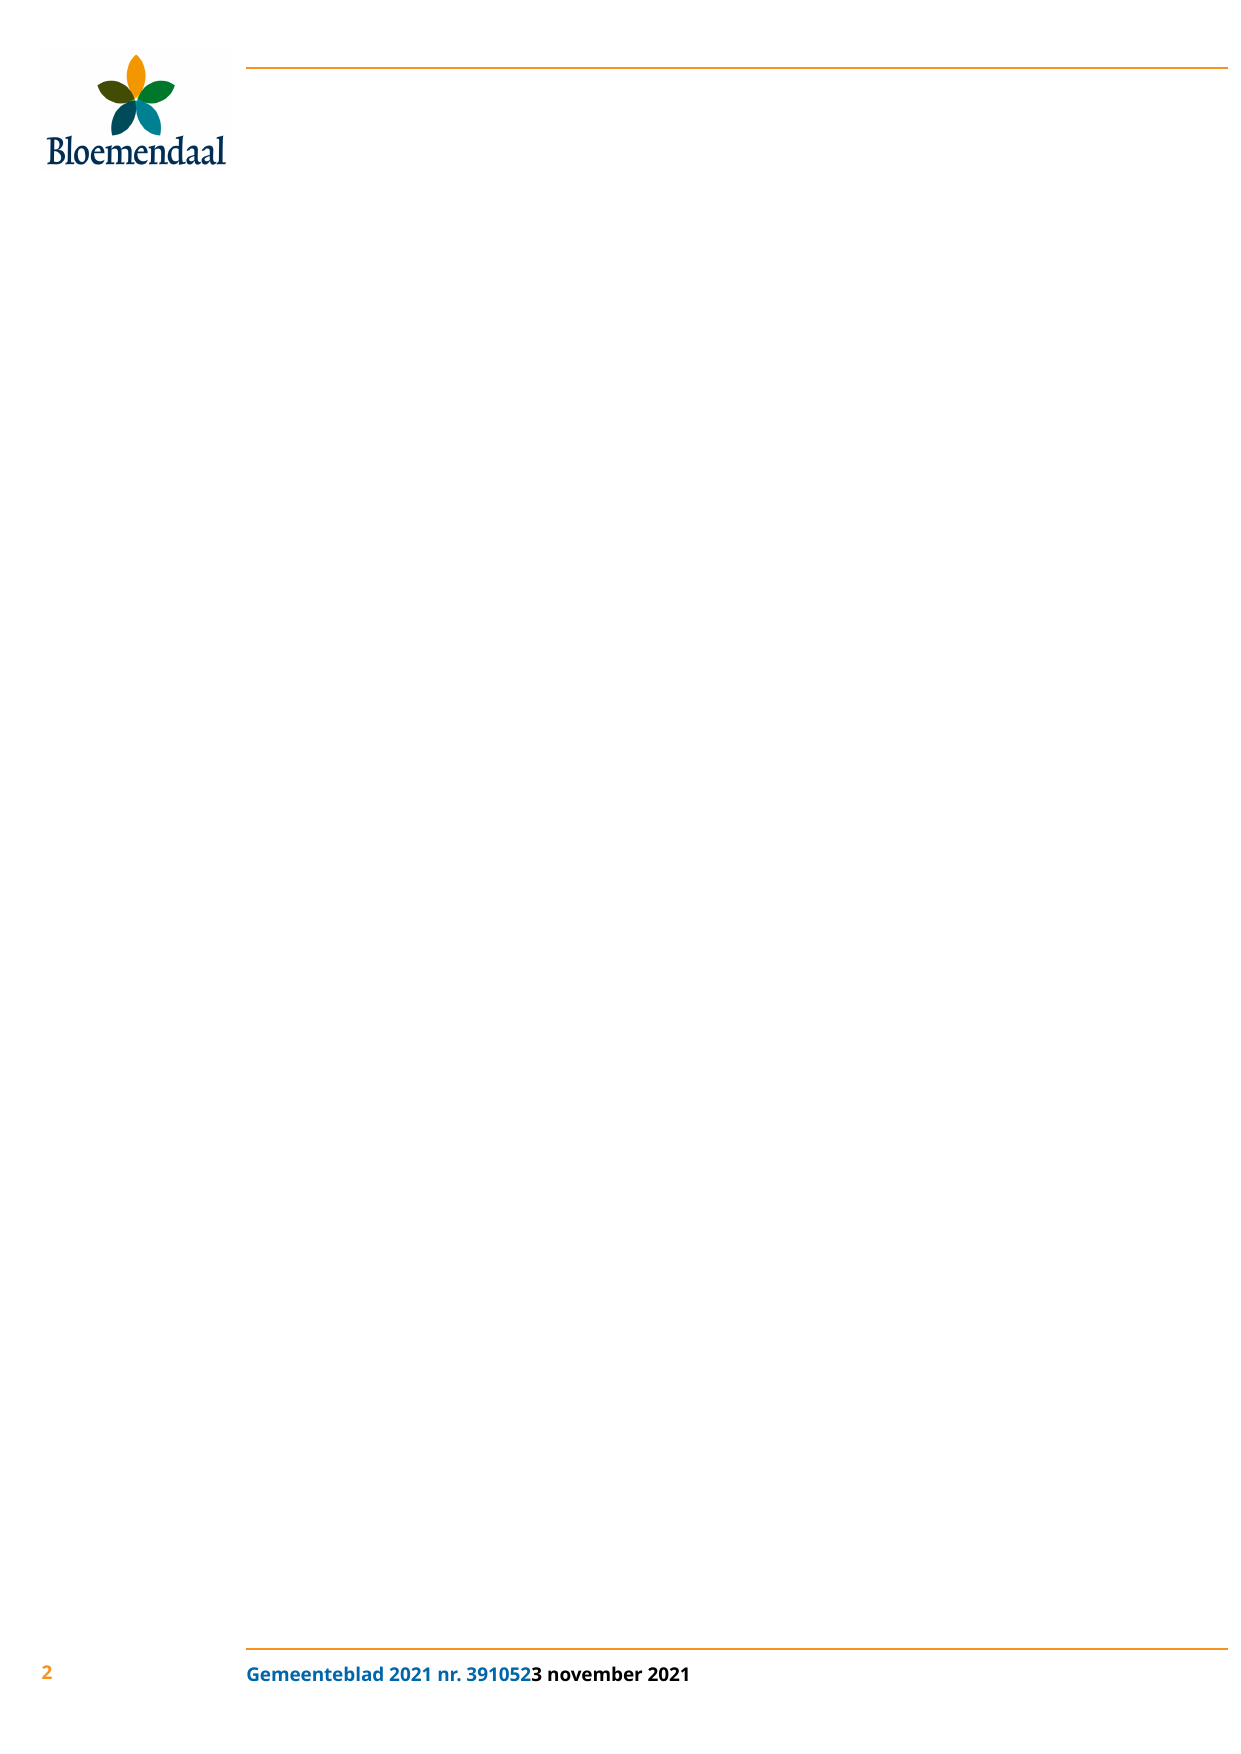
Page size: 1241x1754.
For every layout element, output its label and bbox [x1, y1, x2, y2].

picture [41, 47, 231, 172]
